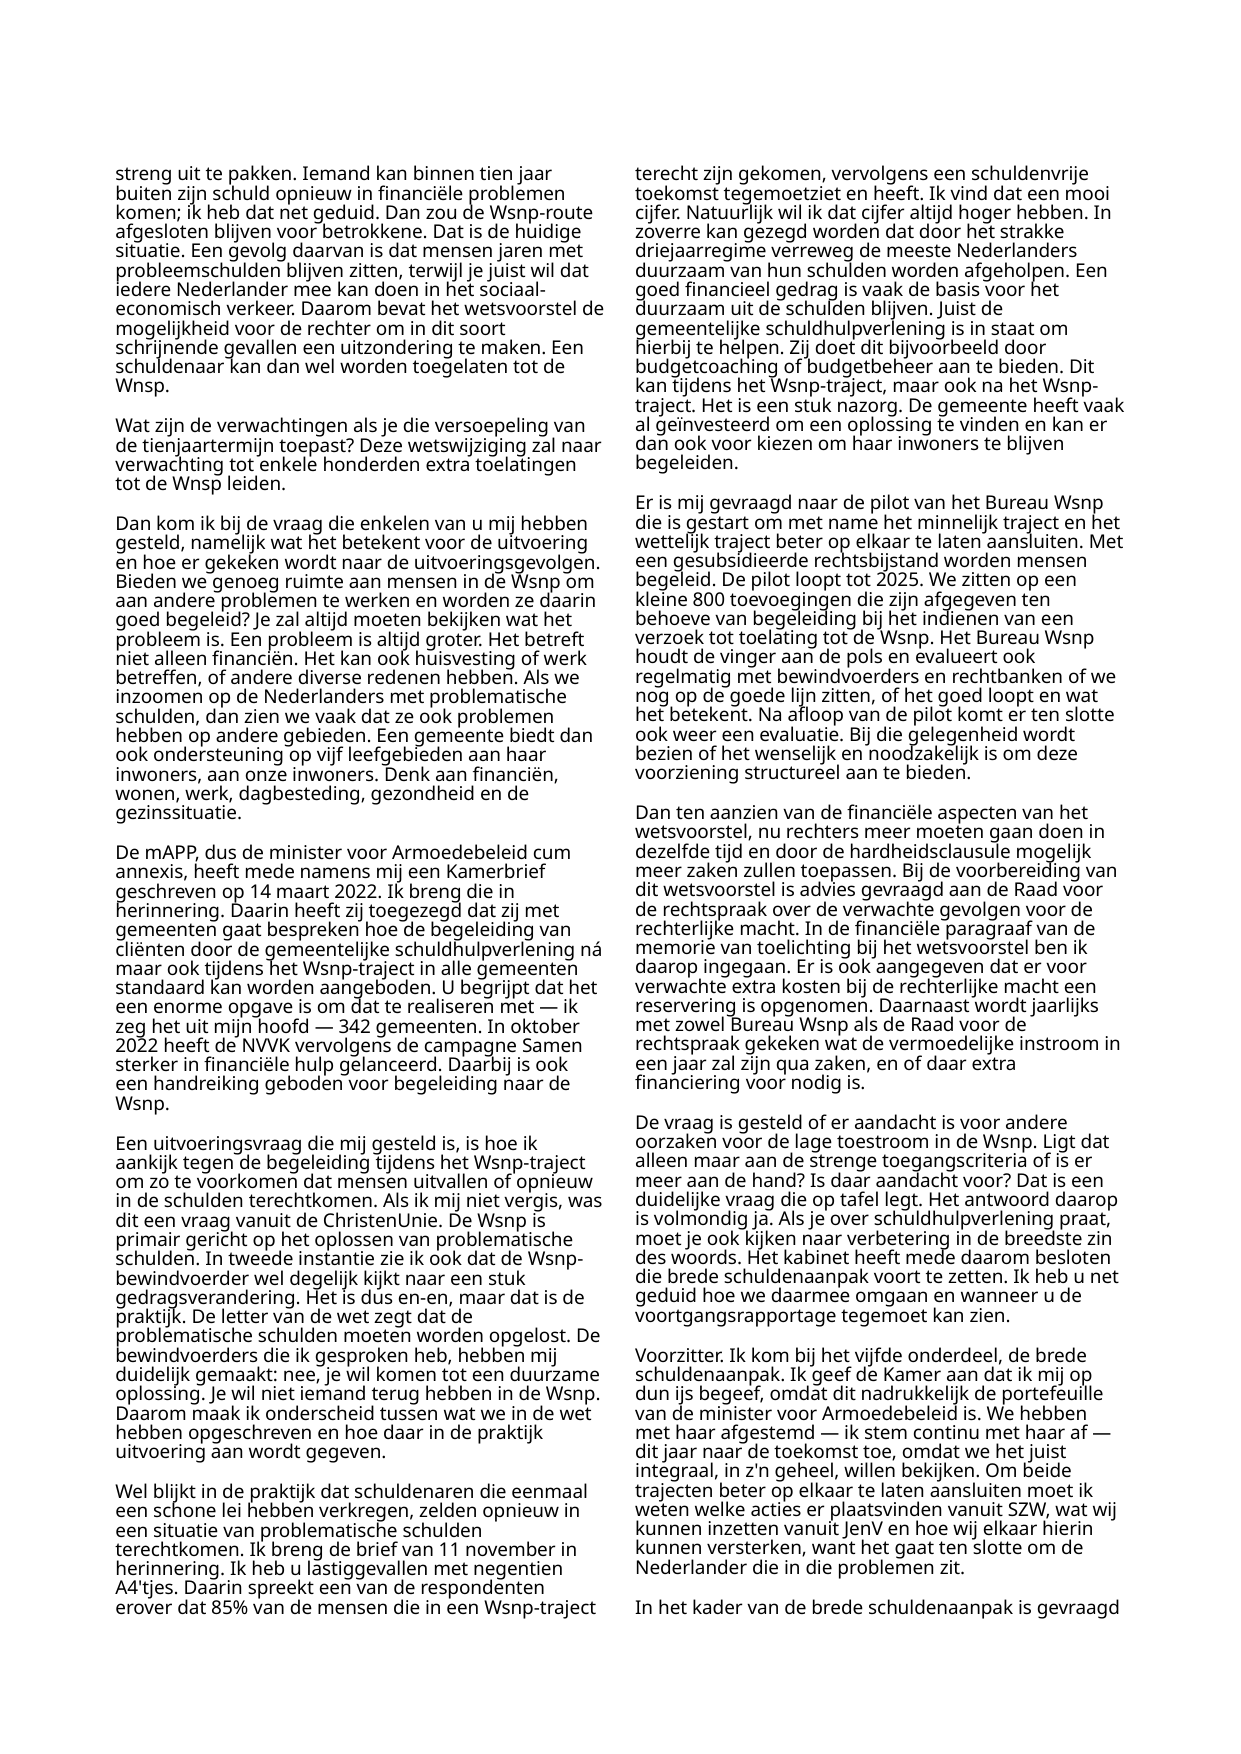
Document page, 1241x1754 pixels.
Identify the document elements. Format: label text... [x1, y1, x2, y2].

text De vraag is gesteld of er aandacht is voor andere oorzaken voor de lage toestroom in de Wsnp. Ligt dat alleen maar aan de strenge toegangscriteria of is er meer aan de hand? Is daar aandacht voor? Dat is een duidelijke vraag die op tafel legt. Het antwoord daarop is volmondig ja. Als je over schuldhulpverlening praat, moet je ook kijken naar verbetering in de breedste zin des woords. Het kabinet heeft mede daarom besloten die brede schuldenaanpak voort te zetten. Ik heb u net geduid hoe we daarmee omgaan en wanneer u de voortgangsrapportage tegemoet kan zien. [635, 1114, 1125, 1326]
text De mAPP, dus de minister voor Armoedebeleid cum annexis, heeft mede namens mij een Kamerbrief geschreven op 14 maart 2022. Ik breng die in herinnering. Daarin heeft zij toegezegd dat zij met gemeenten gaat bespreken hoe de begeleiding van cliënten door de gemeentelijke schuldhulpverlening ná maar ook tijdens het Wsnp-traject in alle gemeenten standaard kan worden aangeboden. U begrijpt dat het een enorme opgave is om dat te realiseren met — ik zeg het uit mijn hoofd — 342 gemeenten. In oktober 2022 heeft de NVVK vervolgens de campagne Samen sterker in financiële hulp gelanceerd. Daarbij is ook een handreiking geboden voor begeleiding naar de Wsnp. [115, 844, 605, 1114]
text Dan ten aanzien van de financiële aspecten van het wetsvoorstel, nu rechters meer moeten gaan doen in dezelfde tijd en door de hardheidsclausule mogelijk meer zaken zullen toepassen. Bij de voorbereiding van dit wetsvoorstel is advies gevraagd aan de Raad voor de rechtspraak over de verwachte gevolgen voor de rechterlijke macht. In de financiële paragraaf van de memorie van toelichting bij het wetsvoorstel ben ik daarop ingegaan. Er is ook aangegeven dat er voor verwachte extra kosten bij de rechterlijke macht een reservering is opgenomen. Daarnaast wordt jaarlijks met zowel Bureau Wsnp als de Raad voor de rechtspraak gekeken wat de vermoedelijke instroom in een jaar zal zijn qua zaken, en of daar extra financiering voor nodig is. [635, 804, 1125, 1093]
text Voorzitter. Ik kom bij het vijfde onderdeel, de brede schuldenaanpak. Ik geef de Kamer aan dat ik mij op dun ijs begeef, omdat dit nadrukkelijk de portefeuille van de minister voor Armoedebeleid is. We hebben met haar afgestemd — ik stem continu met haar af — dit jaar naar de toekomst toe, omdat we het juist integraal, in z'n geheel, willen bekijken. Om beide trajecten beter op elkaar te laten aansluiten moet ik weten welke acties er plaatsvinden vanuit SZW, wat wij kunnen inzetten vanuit JenV en hoe wij elkaar hierin kunnen versterken, want het gaat ten slotte om de Nederlander die in die problemen zit. [635, 1347, 1125, 1578]
text terecht zijn gekomen, vervolgens een schuldenvrije toekomst tegemoetziet en heeft. Ik vind dat een mooi cijfer. Natuurlijk wil ik dat cijfer altijd hoger hebben. In zoverre kan gezegd worden dat door het strakke driejaarregime verreweg de meeste Nederlanders duurzaam van hun schulden worden afgeholpen. Een goed financieel gedrag is vaak de basis voor het duurzaam uit de schulden blijven. Juist de gemeentelijke schuldhulpverlening is in staat om hierbij te helpen. Zij doet dit bijvoorbeeld door budgetcoaching of budgetbeheer aan te bieden. Dit kan tijdens het Wsnp-traject, maar ook na het Wsnp-traject. Het is een stuk nazorg. De gemeente heeft vaak al geïnvesteerd om een oplossing te vinden en kan er dan ook voor kiezen om haar inwoners te blijven begeleiden. [635, 165, 1125, 474]
text Wat zijn de verwachtingen als je die versoepeling van de tienjaartermijn toepast? Deze wetswijziging zal naar verwachting tot enkele honderden extra toelatingen tot de Wnsp leiden. [115, 417, 605, 494]
text Een uitvoeringsvraag die mij gesteld is, is hoe ik aankijk tegen de begeleiding tijdens het Wsnp-traject om zo te voorkomen dat mensen uitvallen of opnieuw in de schulden terechtkomen. Als ik mij niet vergis, was dit een vraag vanuit de ChristenUnie. De Wsnp is primair gericht op het oplossen van problematische schulden. In tweede instantie zie ik ook dat de Wsnp-bewindvoerder wel degelijk kijkt naar een stuk gedragsverandering. Het is dus en-en, maar dat is de praktijk. De letter van de wet zegt dat de problematische schulden moeten worden opgelost. De bewindvoerders die ik gesproken heb, hebben mij duidelijk gemaakt: nee, je wil komen tot een duurzame oplossing. Je wil niet iemand terug hebben in de Wsnp. Daarom maak ik onderscheid tussen wat we in de wet hebben opgeschreven en hoe daar in de praktijk uitvoering aan wordt gegeven. [115, 1135, 605, 1462]
text streng uit te pakken. Iemand kan binnen tien jaar buiten zijn schuld opnieuw in financiële problemen komen; ik heb dat net geduid. Dan zou de Wsnp-route afgesloten blijven voor betrokkene. Dat is de huidige situatie. Een gevolg daarvan is dat mensen jaren met probleemschulden blijven zitten, terwijl je juist wil dat iedere Nederlander mee kan doen in het sociaal-economisch verkeer. Daarom bevat het wetsvoorstel de mogelijkheid voor de rechter om in dit soort schrijnende gevallen een uitzondering te maken. Een schuldenaar kan dan wel worden toegelaten tot de Wnsp. [115, 165, 605, 397]
text Er is mij gevraagd naar de pilot van het Bureau Wsnp die is gestart om met name het minnelijk traject en het wettelijk traject beter op elkaar te laten aansluiten. Met een gesubsidieerde rechtsbijstand worden mensen begeleid. De pilot loopt tot 2025. We zitten op een kleine 800 toevoegingen die zijn afgegeven ten behoeve van begeleiding bij het indienen van een verzoek tot toelating tot de Wsnp. Het Bureau Wsnp houdt de vinger aan de pols en evalueert ook regelmatig met bewindvoerders en rechtbanken of we nog op de goede lijn zitten, of het goed loopt en wat het betekent. Na afloop van de pilot komt er ten slotte ook weer een evaluatie. Bij die gelegenheid wordt bezien of het wenselijk en noodzakelijk is om deze voorziening structureel aan te bieden. [635, 494, 1125, 783]
text Dan kom ik bij de vraag die enkelen van u mij hebben gesteld, namelijk wat het betekent voor de uitvoering en hoe er gekeken wordt naar de uitvoeringsgevolgen. Bieden we genoeg ruimte aan mensen in de Wsnp om aan andere problemen te werken en worden ze daarin goed begeleid? Je zal altijd moeten bekijken wat het probleem is. Een probleem is altijd groter. Het betreft niet alleen financiën. Het kan ook huisvesting of werk betreffen, of andere diverse redenen hebben. Als we inzoomen op de Nederlanders met problematische schulden, dan zien we vaak dat ze ook problemen hebben op andere gebieden. Een gemeente biedt dan ook ondersteuning op vijf leefgebieden aan haar inwoners, aan onze inwoners. Denk aan financiën, wonen, werk, dagbesteding, gezondheid en de gezinssituatie. [115, 515, 605, 823]
text Wel blijkt in de praktijk dat schuldenaren die eenmaal een schone lei hebben verkregen, zelden opnieuw in een situatie van problematische schulden terechtkomen. Ik breng de brief van 11 november in herinnering. Ik heb u lastiggevallen met negentien A4'tjes. Daarin spreekt een van de respondenten erover dat 85% van de mensen die in een Wsnp-traject [115, 1483, 605, 1618]
text In het kader van de brede schuldenaanpak is gevraagd [635, 1599, 1125, 1618]
